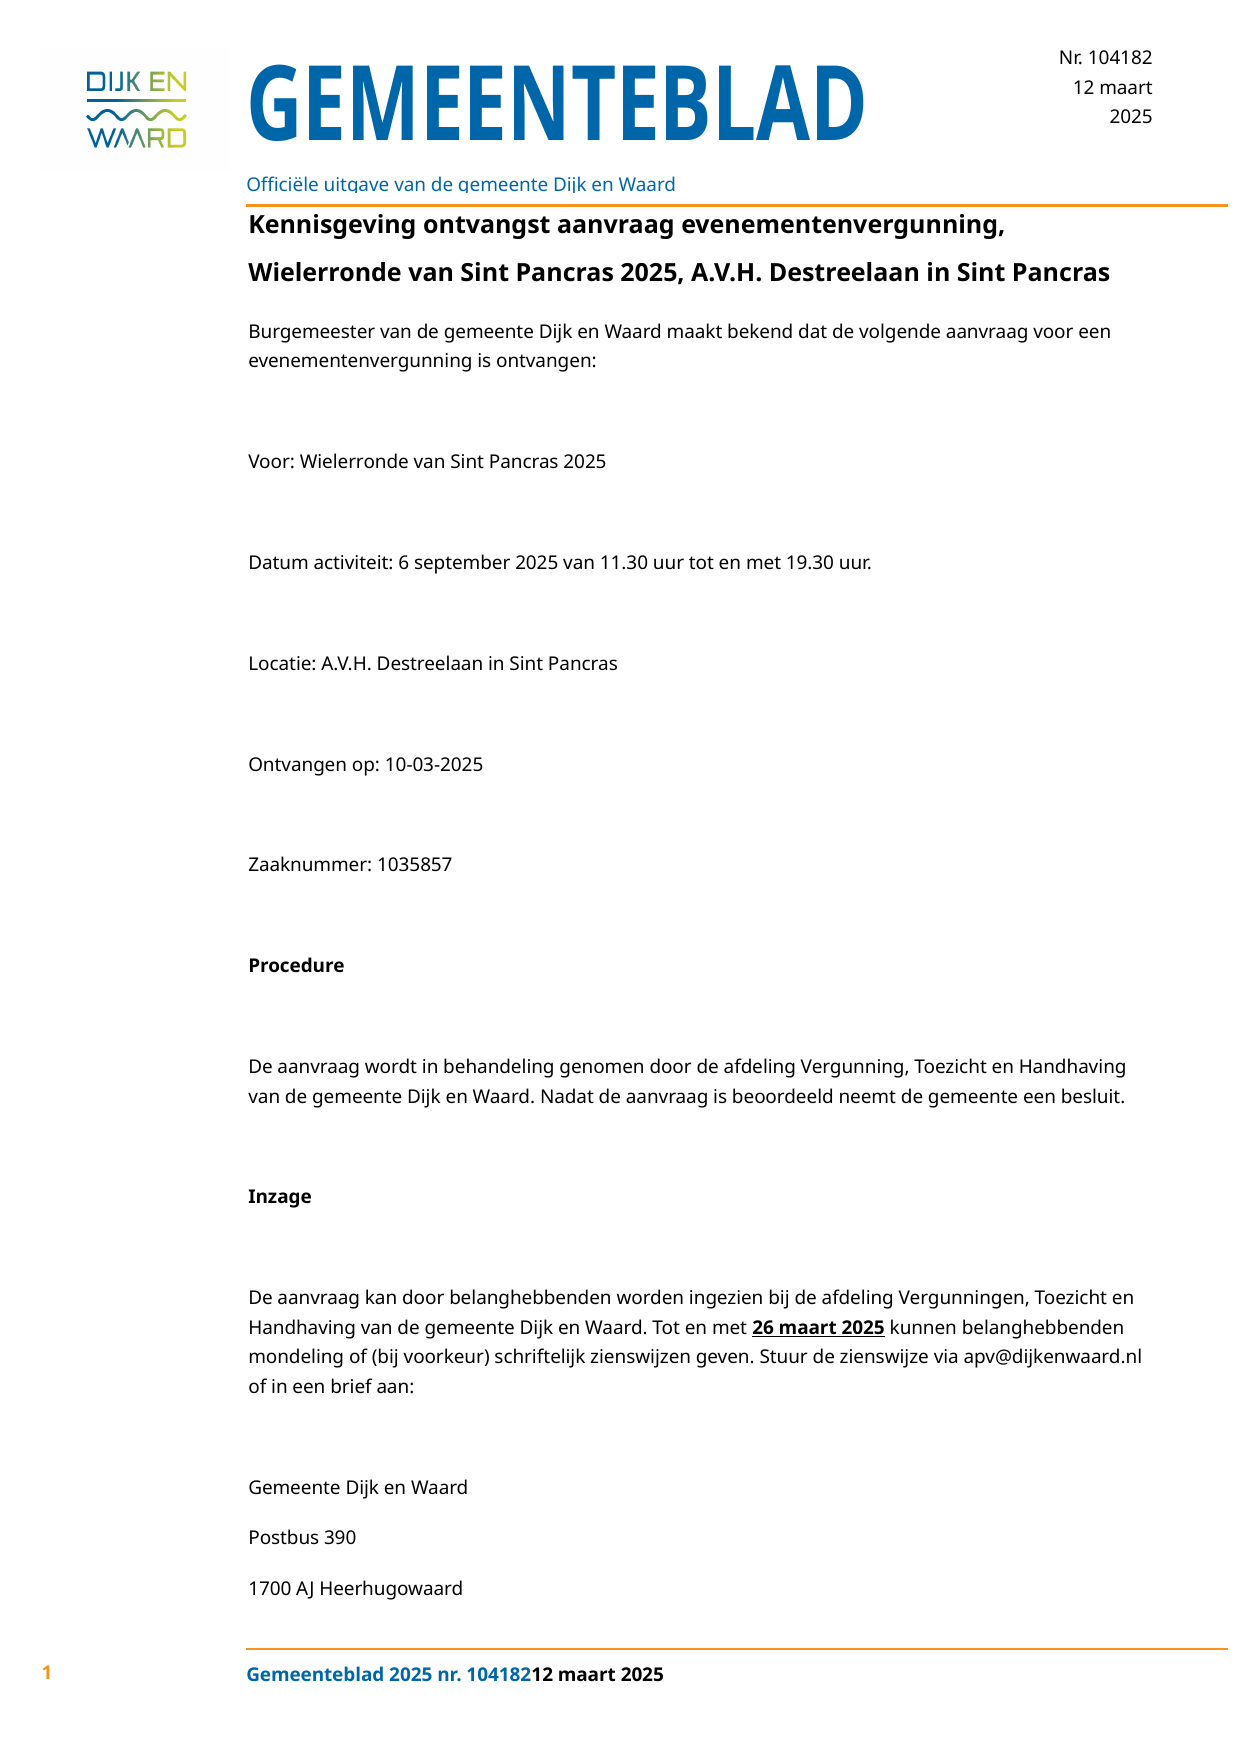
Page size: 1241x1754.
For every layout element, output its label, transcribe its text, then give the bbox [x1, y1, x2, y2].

text Voor: Wielerronde van Sint Pancras 2025 [248, 448, 1152, 474]
text De aanvraag wordt in behandeling genomen door de afdeling Vergunning, Toezicht en Handhaving van de gemeente Dijk en Waard. Nadat de aanvraag is beoordeeld neemt de gemeente een besluit. [248, 1053, 1152, 1109]
text Ontvangen op: 10-03-2025 [248, 751, 1152, 777]
text Inzage [248, 1184, 1152, 1209]
text Postbus 390 [248, 1524, 1152, 1550]
picture [41, 47, 231, 172]
text Zaaknummer: 1035857 [248, 852, 1152, 877]
text Locatie: A.V.H. Destreelaan in Sint Pancras [248, 650, 1152, 676]
text 1700 AJ Heerhugowaard [248, 1575, 1152, 1601]
text Procedure [248, 952, 1152, 978]
text Kennisgeving ontvangst aanvraag evenementenvergunning, Wielerronde van Sint Pancras 2025, A.V.H. Destreelaan in Sint Pancras [248, 207, 1152, 288]
text De aanvraag kan door belanghebbenden worden ingezien bij de afdeling Vergunningen, Toezicht en Handhaving van de gemeente Dijk en Waard. Tot en met 26 maart 2025 kunnen belanghebbenden mondeling of (bij voorkeur) schriftelijk zienswijzen geven. Stuur de zienswijze via apv@dijkenwaard.nl of in een brief aan: [248, 1284, 1152, 1399]
text Datum activiteit: 6 september 2025 van 11.30 uur tot en met 19.30 uur. [248, 549, 1152, 575]
text Burgemeester van de gemeente Dijk en Waard maakt bekend dat de volgende aanvraag voor een evenementenvergunning is ontvangen: [248, 318, 1152, 373]
text Gemeente Dijk en Waard [248, 1474, 1152, 1500]
